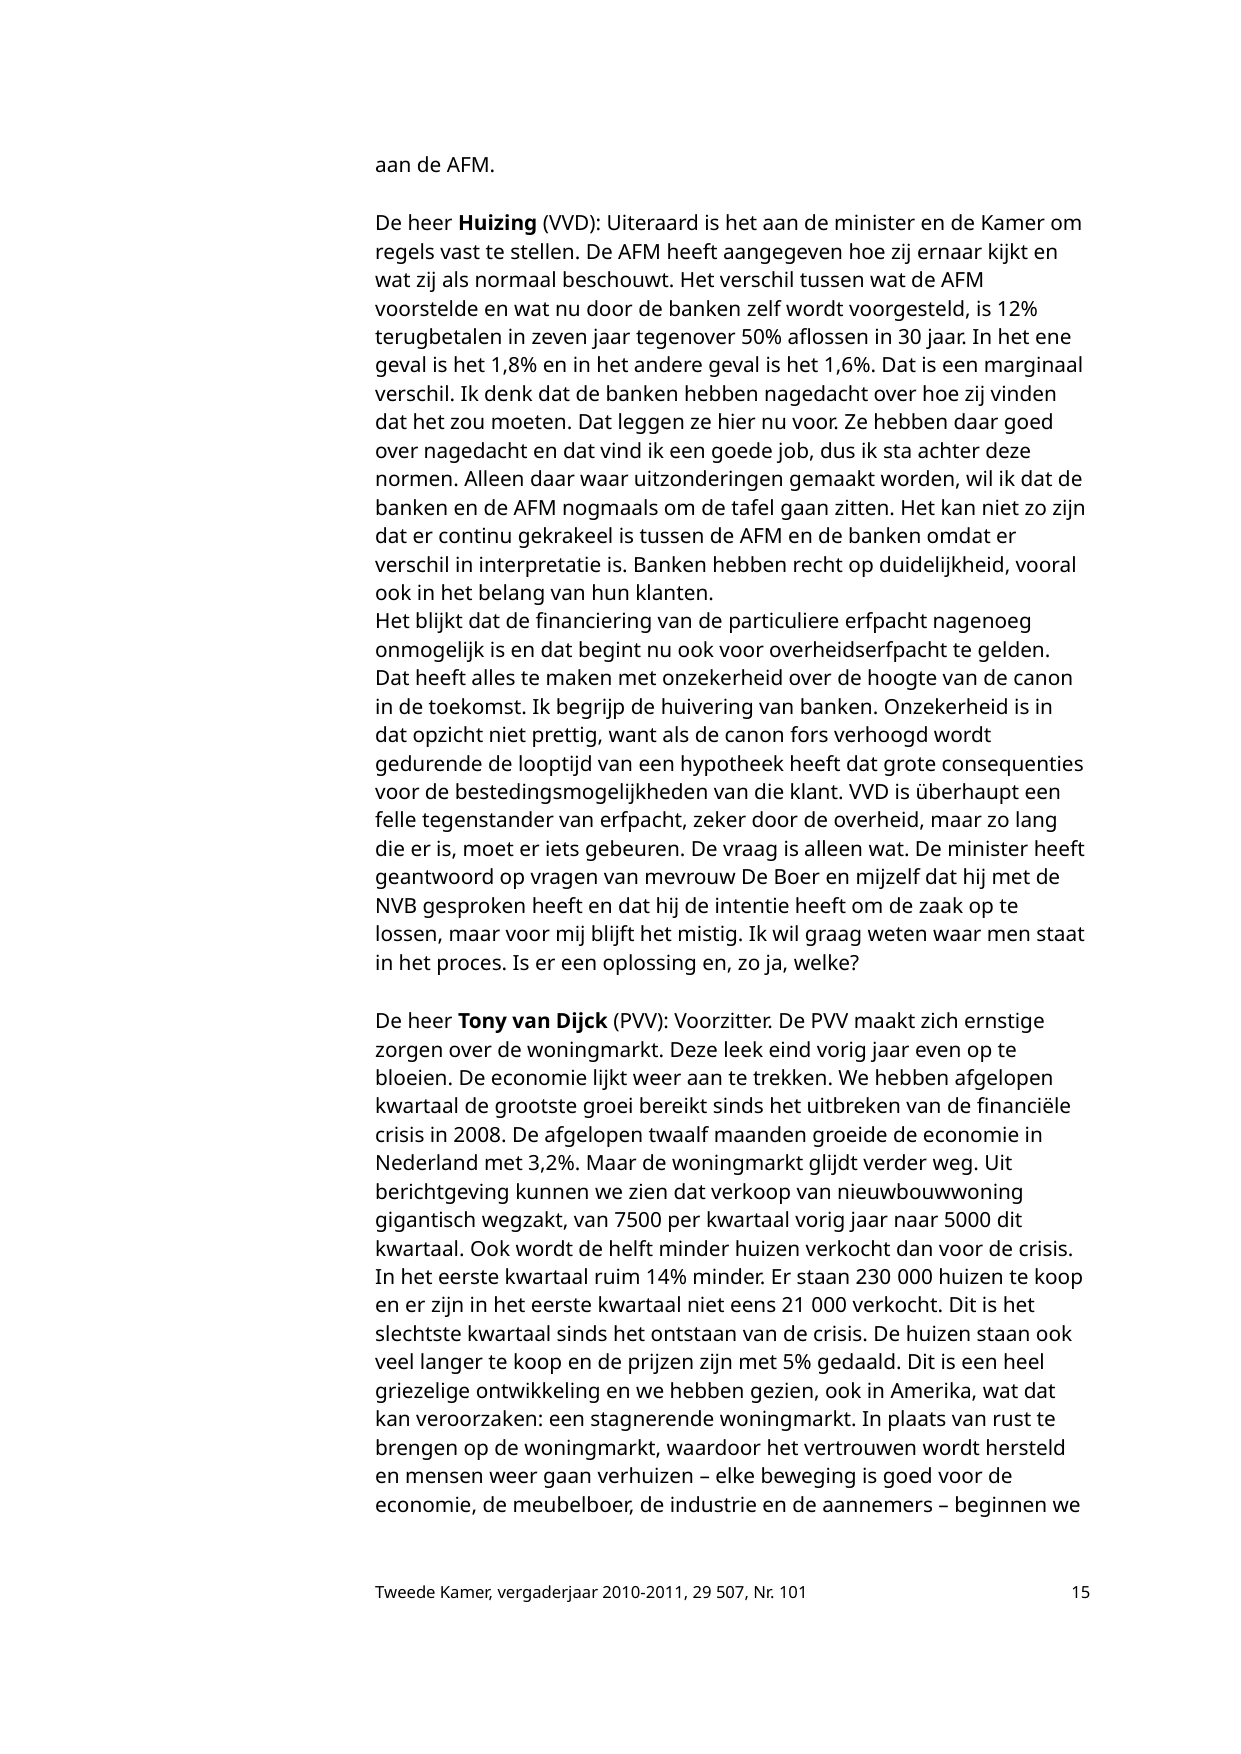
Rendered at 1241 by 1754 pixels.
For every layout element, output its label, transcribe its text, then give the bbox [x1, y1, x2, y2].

text Het blijkt dat de financiering van de particuliere erfpacht nagenoeg onmogelijk is en dat begint nu ook voor overheidserfpacht te gelden. Dat heeft alles te maken met onzekerheid over de hoogte van de canon in de toekomst. Ik begrijp de huivering van banken. Onzekerheid is in dat opzicht niet prettig, want als de canon fors verhoogd wordt gedurende de looptijd van een hypotheek heeft dat grote consequenties voor de bestedingsmogelijkheden van die klant. VVD is überhaupt een felle tegenstander van erfpacht, zeker door de overheid, maar zo lang die er is, moet er iets gebeuren. De vraag is alleen wat. De minister heeft geantwoord op vragen van mevrouw De Boer en mijzelf dat hij met de NVB gesproken heeft en dat hij de intentie heeft om de zaak op te lossen, maar voor mij blijft het mistig. Ik wil graag weten waar men staat in het proces. Is er een oplossing en, zo ja, welke? [375, 607, 1090, 976]
text De heer Tony van Dijck (PVV): Voorzitter. De PVV maakt zich ernstige zorgen over de woningmarkt. Deze leek eind vorig jaar even op te bloeien. De economie lijkt weer aan te trekken. We hebben afgelopen kwartaal de grootste groei bereikt sinds het uitbreken van de financiële crisis in 2008. De afgelopen twaalf maanden groeide de economie in Nederland met 3,2%. Maar de woningmarkt glijdt verder weg. Uit berichtgeving kunnen we zien dat verkoop van nieuwbouwwoning gigantisch wegzakt, van 7500 per kwartaal vorig jaar naar 5000 dit kwartaal. Ook wordt de helft minder huizen verkocht dan voor de crisis. In het eerste kwartaal ruim 14% minder. Er staan 230 000 huizen te koop en er zijn in het eerste kwartaal niet eens 21 000 verkocht. Dit is het slechtste kwartaal sinds het ontstaan van de crisis. De huizen staan ook veel langer te koop en de prijzen zijn met 5% gedaald. Dit is een heel griezelige ontwikkeling en we hebben gezien, ook in Amerika, wat dat kan veroorzaken: een stagnerende woningmarkt. In plaats van rust te brengen op de woningmarkt, waardoor het vertrouwen wordt hersteld en mensen weer gaan verhuizen – elke beweging is goed voor de economie, de meubelboer, de industrie en de aannemers – beginnen we [375, 1006, 1090, 1518]
text De heer Huizing (VVD): Uiteraard is het aan de minister en de Kamer om regels vast te stellen. De AFM heeft aangegeven hoe zij ernaar kijkt en wat zij als normaal beschouwt. Het verschil tussen wat de AFM voorstelde en wat nu door de banken zelf wordt voorgesteld, is 12% terugbetalen in zeven jaar tegenover 50% aflossen in 30 jaar. In het ene geval is het 1,8% en in het andere geval is het 1,6%. Dat is een marginaal verschil. Ik denk dat de banken hebben nagedacht over hoe zij vinden dat het zou moeten. Dat leggen ze hier nu voor. Ze hebben daar goed over nagedacht en dat vind ik een goede job, dus ik sta achter deze normen. Alleen daar waar uitzonderingen gemaakt worden, wil ik dat de banken en de AFM nogmaals om de tafel gaan zitten. Het kan niet zo zijn dat er continu gekrakeel is tussen de AFM en de banken omdat er verschil in interpretatie is. Banken hebben recht op duidelijkheid, vooral ook in het belang van hun klanten. [375, 208, 1090, 607]
text aan de AFM. [375, 150, 1090, 178]
